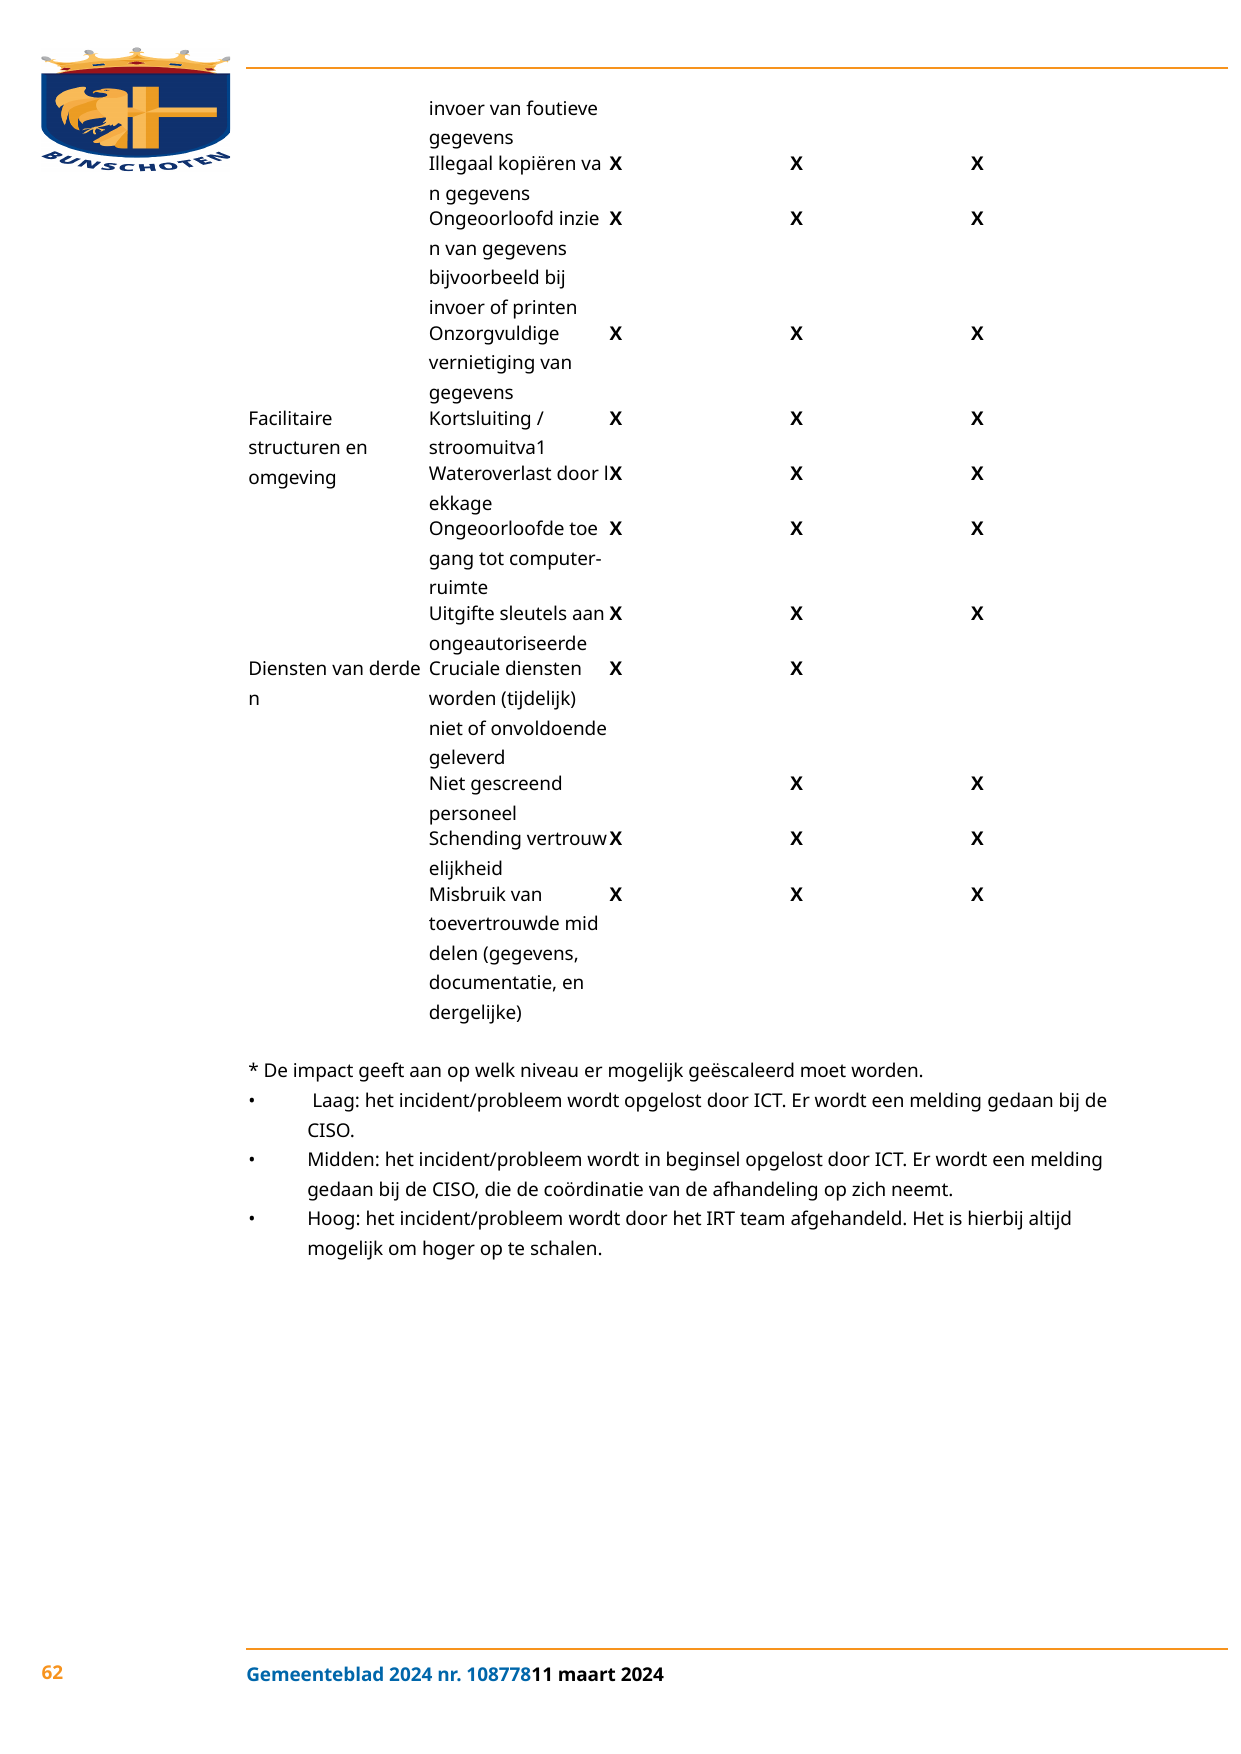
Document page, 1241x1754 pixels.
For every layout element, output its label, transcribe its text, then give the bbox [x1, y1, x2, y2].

table_cell Uitgifte sleutels aan ongeautoriseerde [429, 600, 609, 656]
table_cell X [609, 150, 790, 205]
table_cell X [790, 460, 971, 515]
table_cell X [609, 405, 790, 460]
table_cell X [609, 600, 790, 656]
table_cell Ongeoorloofd inzien van gegevens bijvoorbeeld bij invoer of printen [429, 205, 609, 320]
table_cell [790, 95, 971, 150]
table_cell Wateroverlast door lekkage [429, 460, 609, 515]
table_cell X [609, 460, 790, 515]
table_cell Onzorgvuldige vernietiging van gegevens [429, 320, 609, 405]
table_cell X [971, 600, 1152, 656]
table_cell X [971, 405, 1152, 460]
table_cell X [971, 320, 1152, 405]
table_cell Misbruik van toevertrouwde middelen (gegevens, documentatie, en dergelijke) [429, 881, 609, 1025]
table_cell X [971, 825, 1152, 881]
table_cell X [609, 205, 790, 320]
table_cell Ongeoorloofde toegang tot computer- ruimte [429, 515, 609, 600]
table_cell X [790, 150, 971, 205]
table_cell X [790, 205, 971, 320]
table_cell X [971, 770, 1152, 825]
table_cell [609, 95, 790, 150]
table_cell X [790, 770, 971, 825]
table_cell X [609, 320, 790, 405]
table_cell invoer van foutieve gegevens [429, 95, 609, 150]
text * De impact geeft aan op welk niveau er mogelijk geëscaleerd moet worden. [248, 1058, 1152, 1083]
table_cell Kortsluiting /stroomuitva1 [429, 405, 609, 460]
table_cell X [790, 405, 971, 460]
table_cell Cruciale diensten worden (tijdelijk) niet of onvoldoende geleverd [429, 656, 609, 770]
table_cell X [790, 515, 971, 600]
table_cell [248, 95, 429, 405]
table_cell X [971, 460, 1152, 515]
table_cell X [790, 656, 971, 770]
table_cell X [609, 656, 790, 770]
table_cell X [790, 600, 971, 656]
table_cell X [790, 825, 971, 881]
table_cell [609, 770, 790, 825]
table_cell Diensten van derden [248, 656, 429, 1025]
table_cell X [971, 515, 1152, 600]
list Laag: het incident/probleem wordt opgelost door ICT. Er wordt een melding gedaan bij de CISO. [248, 1087, 1152, 1142]
table_cell X [790, 881, 971, 1025]
table_cell X [609, 881, 790, 1025]
table_cell Illegaal kopiëren van gegevens [429, 150, 609, 205]
table_cell Niet gescreend personeel [429, 770, 609, 825]
table_cell [971, 95, 1152, 150]
table_cell X [609, 825, 790, 881]
list Midden: het incident/probleem wordt in beginsel opgelost door ICT. Er wordt een melding gedaan bij de CISO, die de coördinatie van de afhandeling op zich neemt. [248, 1146, 1152, 1202]
table_cell [971, 656, 1152, 770]
table_cell X [971, 205, 1152, 320]
list Hoog: het incident/probleem wordt door het IRT team afgehandeld. Het is hierbij altijd mogelijk om hoger op te schalen. [248, 1206, 1152, 1261]
table_cell X [609, 515, 790, 600]
table_cell X [971, 881, 1152, 1025]
table_cell Facilitaire structuren en omgeving [248, 405, 429, 656]
table_cell Schending vertrouwelijkheid [429, 825, 609, 881]
table_cell X [971, 150, 1152, 205]
picture [41, 47, 231, 172]
table_cell X [790, 320, 971, 405]
